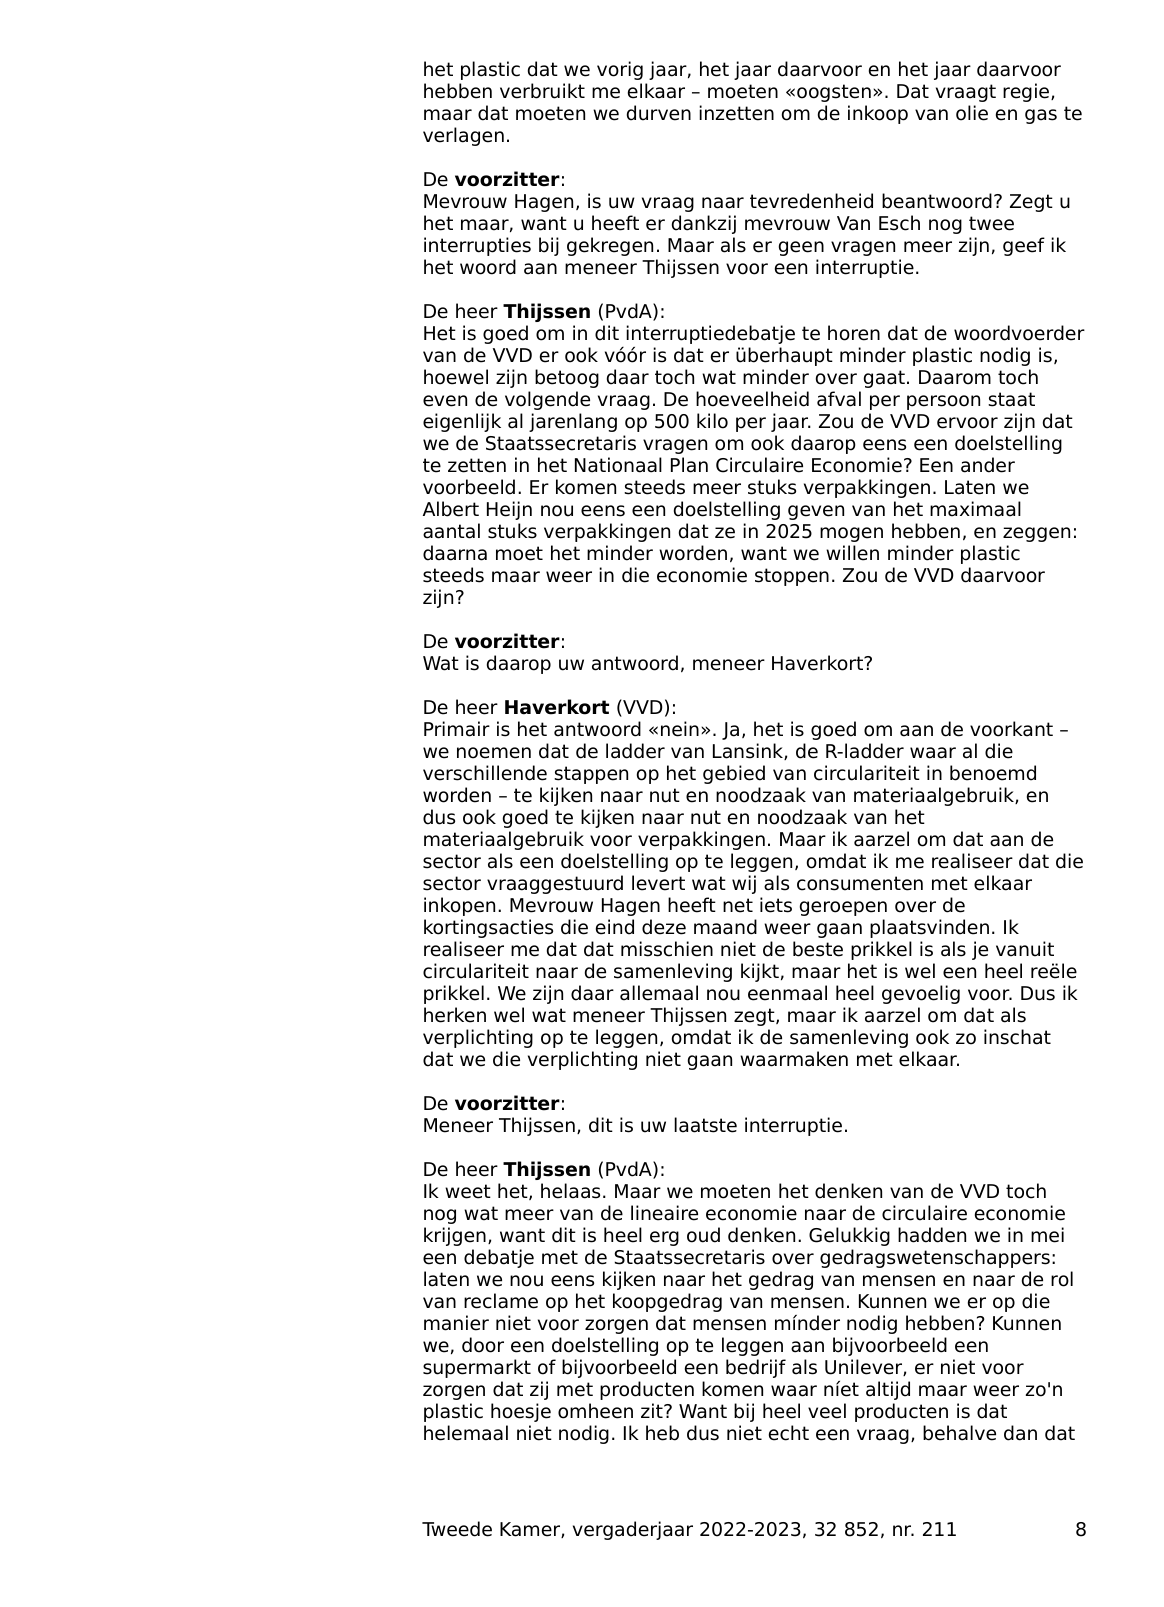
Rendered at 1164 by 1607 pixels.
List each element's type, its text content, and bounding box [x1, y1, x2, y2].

text De heer Haverkort (VVD): [422, 697, 1087, 719]
text het plastic dat we vorig jaar, het jaar daarvoor en het jaar daarvoor hebben verbruikt me elkaar – moeten «oogsten». Dat vraagt regie, maar dat moeten we durven inzetten om de inkoop van olie en gas te verlagen. [422, 59, 1087, 147]
text Ik weet het, helaas. Maar we moeten het denken van de VVD toch nog wat meer van de lineaire economie naar de circulaire economie krijgen, want dit is heel erg oud denken. Gelukkig hadden we in mei een debatje met de Staatssecretaris over gedragswetenschappers: laten we nou eens kijken naar het gedrag van mensen en naar de rol van reclame op het koopgedrag van mensen. Kunnen we er op die manier niet voor zorgen dat mensen mínder nodig hebben? Kunnen we, door een doelstelling op te leggen aan bijvoorbeeld een supermarkt of bijvoorbeeld een bedrijf als Unilever, er niet voor zorgen dat zij met producten komen waar níet altijd maar weer zo'n plastic hoesje omheen zit? Want bij heel veel producten is dat helemaal niet nodig. Ik heb dus niet echt een vraag, behalve dan dat [422, 1181, 1087, 1445]
text De voorzitter: [422, 169, 1087, 191]
text Meneer Thijssen, dit is uw laatste interruptie. [422, 1115, 1087, 1137]
text De voorzitter: [422, 631, 1087, 653]
text De heer Thijssen (PvdA): [422, 1159, 1087, 1181]
text Wat is daarop uw antwoord, meneer Haverkort? [422, 653, 1087, 675]
text De heer Thijssen (PvdA): [422, 301, 1087, 323]
text Het is goed om in dit interruptiedebatje te horen dat de woordvoerder van de VVD er ook vóór is dat er überhaupt minder plastic nodig is, hoewel zijn betoog daar toch wat minder over gaat. Daarom toch even de volgende vraag. De hoeveelheid afval per persoon staat eigenlijk al jarenlang op 500 kilo per jaar. Zou de VVD ervoor zijn dat we de Staatssecretaris vragen om ook daarop eens een doelstelling te zetten in het Nationaal Plan Circulaire Economie? Een ander voorbeeld. Er komen steeds meer stuks verpakkingen. Laten we Albert Heijn nou eens een doelstelling geven van het maximaal aantal stuks verpakkingen dat ze in 2025 mogen hebben, en zeggen: daarna moet het minder worden, want we willen minder plastic steeds maar weer in die economie stoppen. Zou de VVD daarvoor zijn? [422, 323, 1087, 609]
text Primair is het antwoord «nein». Ja, het is goed om aan de voorkant – we noemen dat de ladder van Lansink, de R-ladder waar al die verschillende stappen op het gebied van circulariteit in benoemd worden – te kijken naar nut en noodzaak van materiaalgebruik, en dus ook goed te kijken naar nut en noodzaak van het materiaalgebruik voor verpakkingen. Maar ik aarzel om dat aan de sector als een doelstelling op te leggen, omdat ik me realiseer dat die sector vraaggestuurd levert wat wij als consumenten met elkaar inkopen. Mevrouw Hagen heeft net iets geroepen over de kortingsacties die eind deze maand weer gaan plaatsvinden. Ik realiseer me dat dat misschien niet de beste prikkel is als je vanuit circulariteit naar de samenleving kijkt, maar het is wel een heel reële prikkel. We zijn daar allemaal nou eenmaal heel gevoelig voor. Dus ik herken wel wat meneer Thijssen zegt, maar ik aarzel om dat als verplichting op te leggen, omdat ik de samenleving ook zo inschat dat we die verplichting niet gaan waarmaken met elkaar. [422, 719, 1087, 1071]
text De voorzitter: [422, 1093, 1087, 1115]
text Mevrouw Hagen, is uw vraag naar tevredenheid beantwoord? Zegt u het maar, want u heeft er dankzij mevrouw Van Esch nog twee interrupties bij gekregen. Maar als er geen vragen meer zijn, geef ik het woord aan meneer Thijssen voor een interruptie. [422, 191, 1087, 279]
